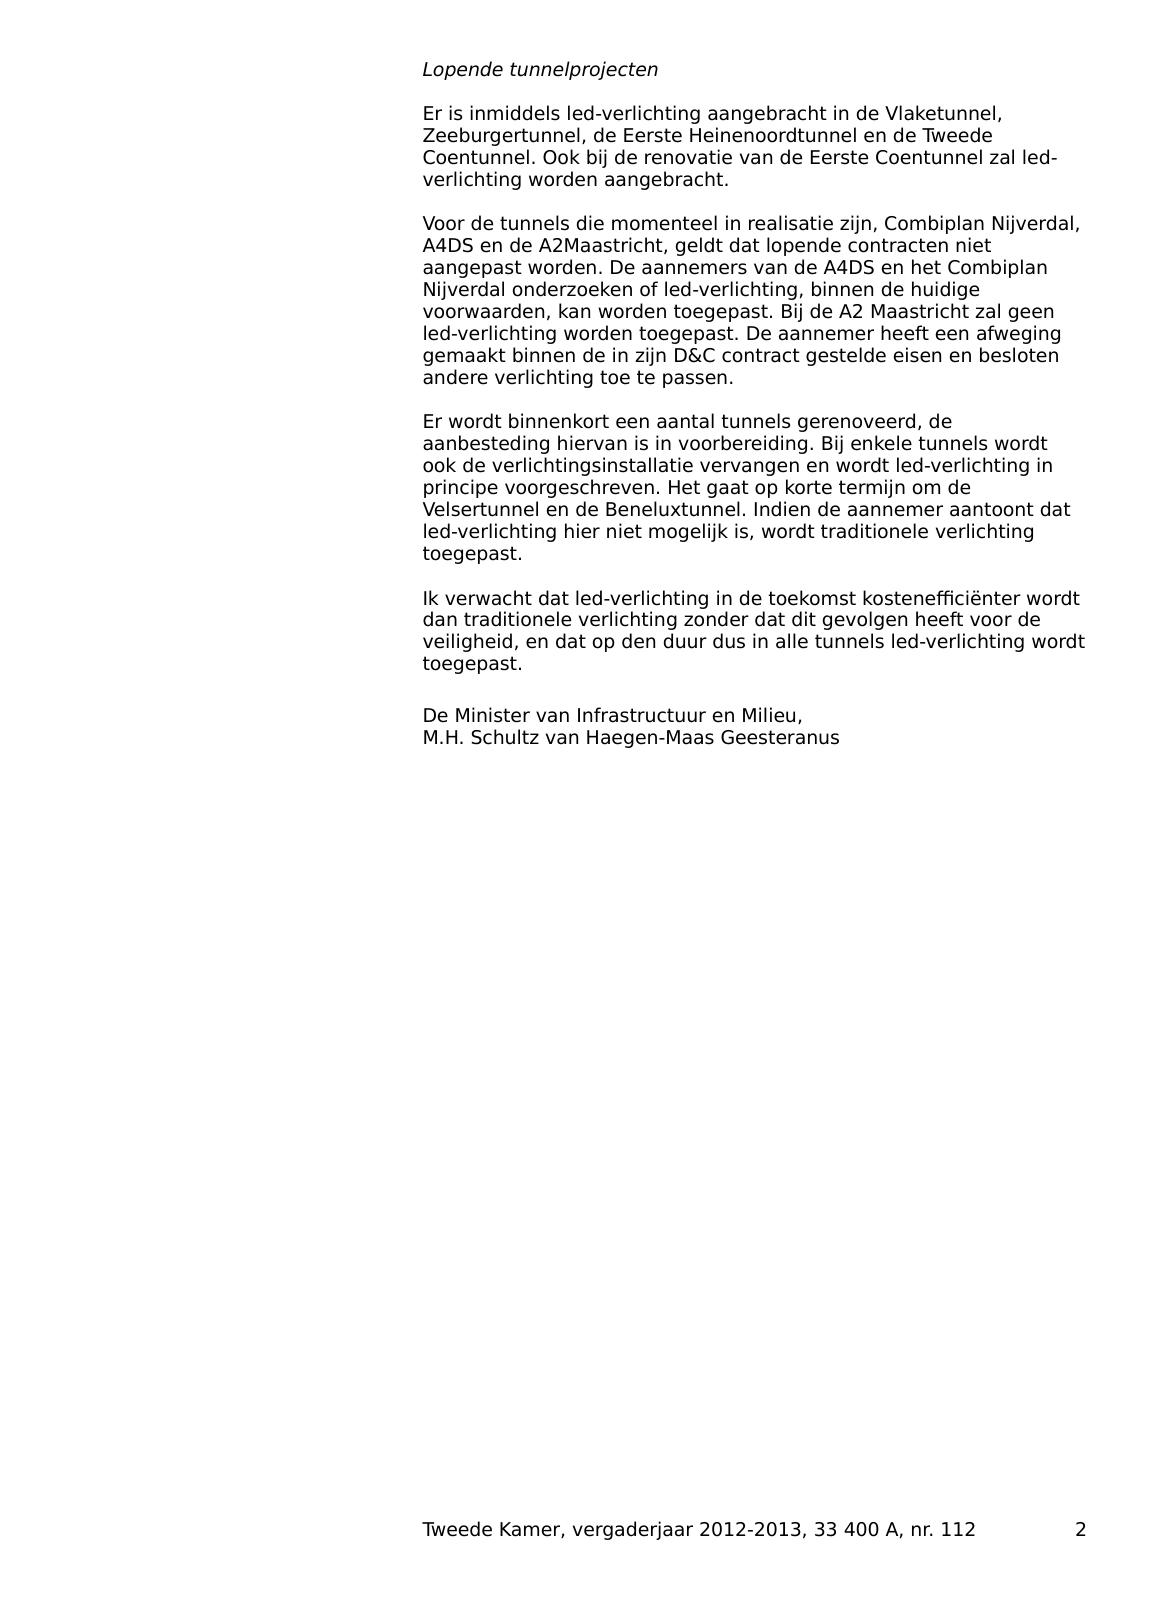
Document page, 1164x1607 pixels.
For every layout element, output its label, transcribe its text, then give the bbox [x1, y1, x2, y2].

text De Minister van Infrastructuur en Milieu, M.H. Schultz van Haegen-Maas Geesteranus [422, 705, 1087, 749]
text Ik verwacht dat led-verlichting in de toekomst kostenefficiënter wordt dan traditionele verlichting zonder dat dit gevolgen heeft voor de veiligheid, en dat op den duur dus in alle tunnels led-verlichting wordt toegepast. [422, 587, 1087, 675]
subtitle Lopende tunnelprojecten [422, 59, 1087, 81]
text Er wordt binnenkort een aantal tunnels gerenoveerd, de aanbesteding hiervan is in voorbereiding. Bij enkele tunnels wordt ook de verlichtingsinstallatie vervangen en wordt led-verlichting in principe voorgeschreven. Het gaat op korte termijn om de Velsertunnel en de Beneluxtunnel. Indien de aannemer aantoont dat led-verlichting hier niet mogelijk is, wordt traditionele verlichting toegepast. [422, 411, 1087, 565]
text Er is inmiddels led-verlichting aangebracht in de Vlaketunnel, Zeeburgertunnel, de Eerste Heinenoordtunnel en de Tweede Coentunnel. Ook bij de renovatie van de Eerste Coentunnel zal led-verlichting worden aangebracht. [422, 103, 1087, 191]
text Voor de tunnels die momenteel in realisatie zijn, Combiplan Nijverdal, A4DS en de A2Maastricht, geldt dat lopende contracten niet aangepast worden. De aannemers van de A4DS en het Combiplan Nijverdal onderzoeken of led-verlichting, binnen de huidige voorwaarden, kan worden toegepast. Bij de A2 Maastricht zal geen led-verlichting worden toegepast. De aannemer heeft een afweging gemaakt binnen de in zijn D&C contract gestelde eisen en besloten andere verlichting toe te passen. [422, 213, 1087, 389]
